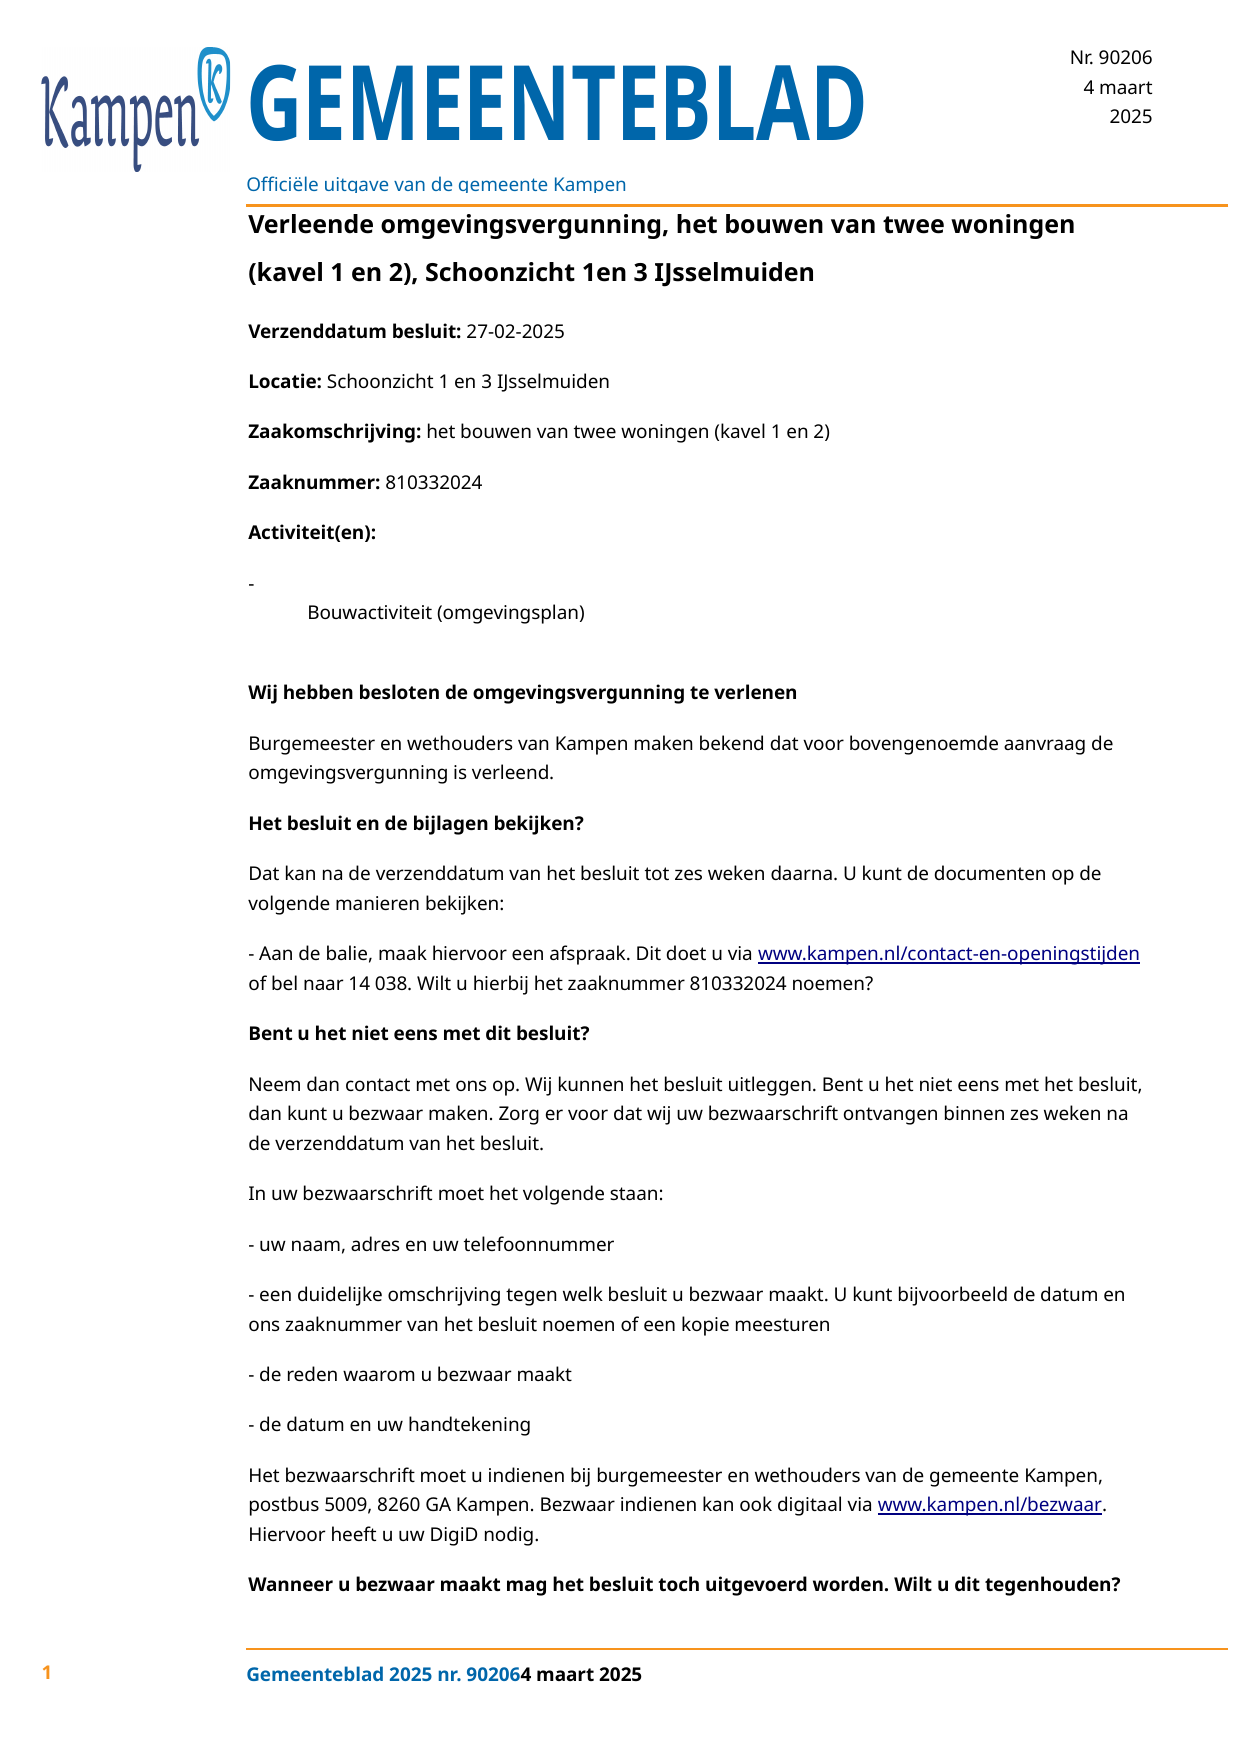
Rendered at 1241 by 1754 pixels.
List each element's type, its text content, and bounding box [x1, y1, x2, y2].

text - een duidelijke omschrijving tegen welk besluit u bezwaar maakt. U kunt bijvoorbeeld de datum en ons zaaknummer van het besluit noemen of een kopie meesturen [248, 1281, 1152, 1337]
text Verleende omgevingsvergunning, het bouwen van twee woningen (kavel 1 en 2), Schoonzicht 1en 3 IJsselmuiden [248, 207, 1152, 288]
text Wanneer u bezwaar maakt mag het besluit toch uitgevoerd worden. Wilt u dit tegenhouden? [248, 1572, 1152, 1597]
text Neem dan contact met ons op. Wij kunnen het besluit uitleggen. Bent u het niet eens met het besluit, dan kunt u bezwaar maken. Zorg er voor dat wij uw bezwaarschrift ontvangen binnen zes weken na de verzenddatum van het besluit. [248, 1071, 1152, 1156]
list Bouwactiviteit (omgevingsplan) [248, 599, 1152, 625]
text Locatie: Schoonzicht 1 en 3 IJsselmuiden [248, 368, 1152, 394]
text Zaaknummer: 810332024 [248, 469, 1152, 495]
text - de reden waarom u bezwaar maakt [248, 1361, 1152, 1387]
text Dat kan na de verzenddatum van het besluit tot zes weken daarna. U kunt de documenten op de volgende manieren bekijken: [248, 860, 1152, 916]
text Wij hebben besloten de omgevingsvergunning te verlenen [248, 679, 1152, 705]
text Burgemeester en wethouders van Kampen maken bekend dat voor bovengenoemde aanvraag de omgevingsvergunning is verleend. [248, 730, 1152, 785]
text Activiteit(en): [248, 519, 1152, 545]
text Het bezwaarschrift moet u indienen bij burgemeester en wethouders van de gemeente Kampen, postbus 5009, 8260 GA Kampen. Bezwaar indienen kan ook digitaal via www.kampen.nl/bezwaar. Hiervoor heeft u uw DigiD nodig. [248, 1462, 1152, 1547]
text Het besluit en de bijlagen bekijken? [248, 810, 1152, 836]
text - uw naam, adres en uw telefoonnummer [248, 1231, 1152, 1257]
text Verzenddatum besluit: 27-02-2025 [248, 318, 1152, 344]
text - de datum en uw handtekening [248, 1412, 1152, 1437]
text Bent u het niet eens met dit besluit? [248, 1020, 1152, 1046]
text - Aan de balie, maak hiervoor een afspraak. Dit doet u via www.kampen.nl/contact-en-openingstijden of bel naar 14 038. Wilt u hierbij het zaaknummer 810332024 noemen? [248, 940, 1152, 996]
picture [41, 47, 231, 172]
text In uw bezwaarschrift moet het volgende staan: [248, 1180, 1152, 1206]
text Zaakomschrijving: het bouwen van twee woningen (kavel 1 en 2) [248, 419, 1152, 444]
